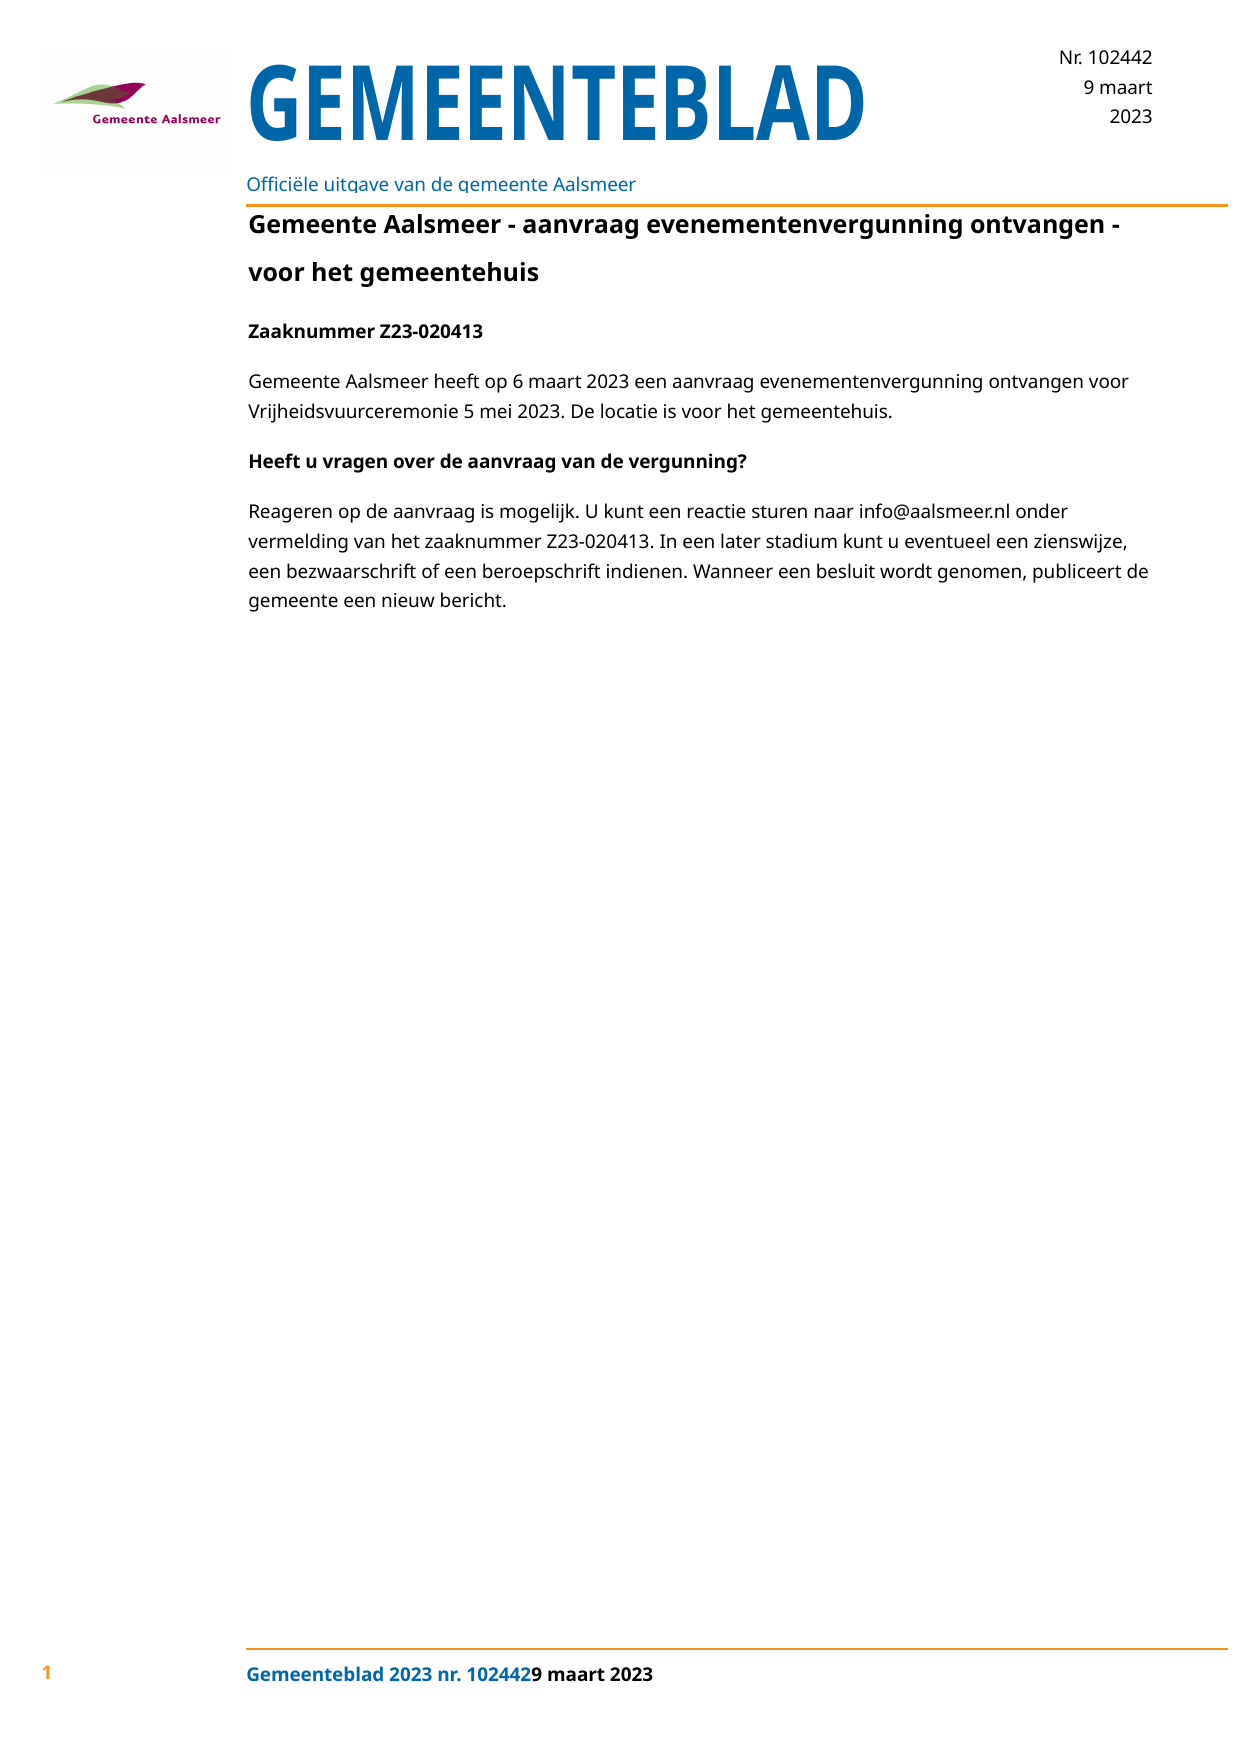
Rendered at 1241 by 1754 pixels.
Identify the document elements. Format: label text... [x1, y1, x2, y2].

text Heeft u vragen over de aanvraag van de vergunning? [248, 448, 1152, 474]
text Gemeente Aalsmeer heeft op 6 maart 2023 een aanvraag evenementenvergunning ontvangen voor Vrijheidsvuurceremonie 5 mei 2023. De locatie is voor het gemeentehuis. [248, 368, 1152, 424]
text Gemeente Aalsmeer - aanvraag evenementenvergunning ontvangen - voor het gemeentehuis [248, 207, 1152, 288]
text Reageren op de aanvraag is mogelijk. U kunt een reactie sturen naar info@aalsmeer.nl onder vermelding van het zaaknummer Z23-020413. In een later stadium kunt u eventueel een zienswijze, een bezwaarschrift of een beroepschrift indienen. Wanneer een besluit wordt genomen, publiceert de gemeente een nieuw bericht. [248, 499, 1152, 613]
picture [41, 47, 231, 172]
text Zaaknummer Z23-020413 [248, 318, 1152, 344]
